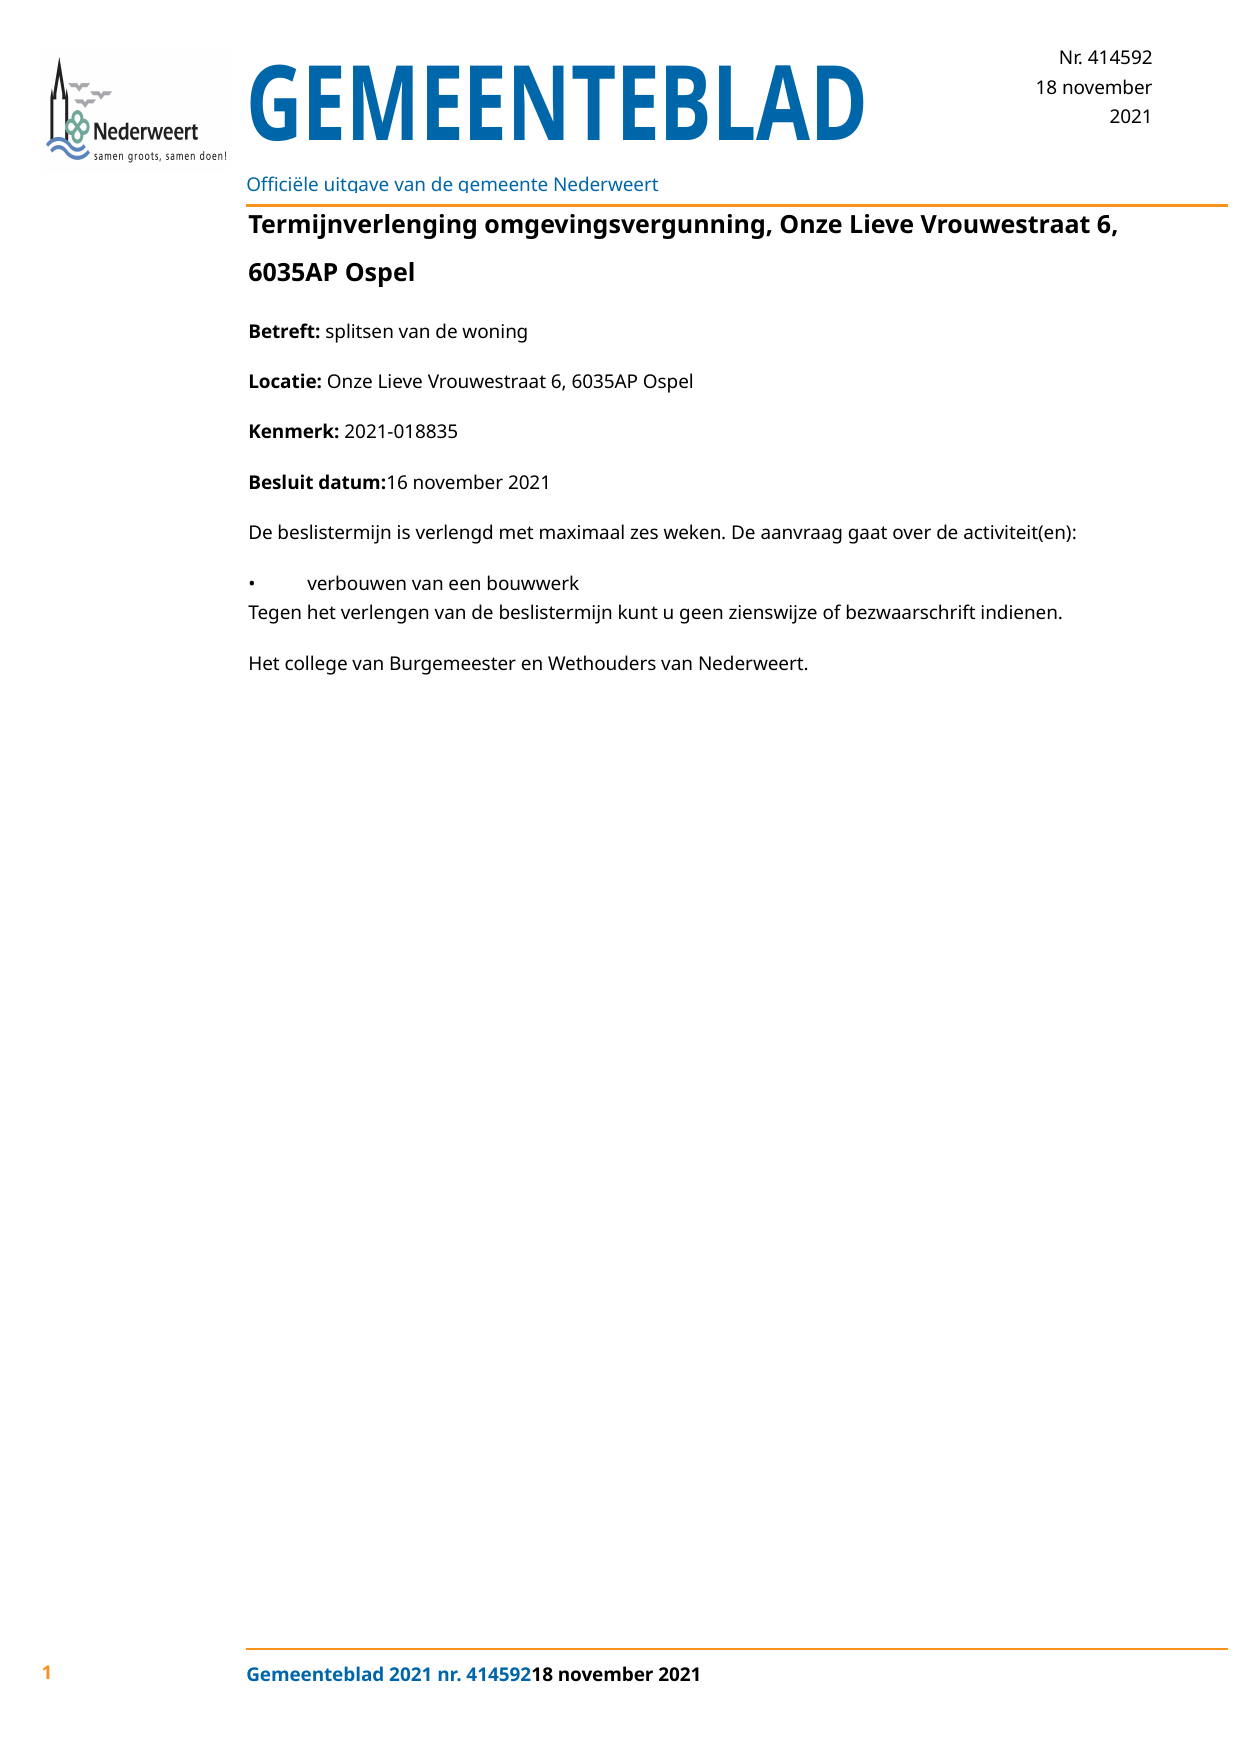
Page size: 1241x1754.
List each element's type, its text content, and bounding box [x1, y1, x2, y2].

text Kenmerk: 2021-018835 [248, 419, 1152, 444]
text Het college van Burgemeester en Wethouders van Nederweert. [248, 650, 1152, 676]
text Locatie: Onze Lieve Vrouwestraat 6, 6035AP Ospel [248, 368, 1152, 394]
list verbouwen van een bouwwerk [248, 570, 1152, 596]
text Termijnverlenging omgevingsvergunning, Onze Lieve Vrouwestraat 6, 6035AP Ospel [248, 207, 1152, 288]
text Tegen het verlengen van de beslistermijn kunt u geen zienswijze of bezwaarschrift indienen. [248, 599, 1152, 625]
text Besluit datum:16 november 2021 [248, 469, 1152, 495]
text Betreft: splitsen van de woning [248, 318, 1152, 344]
picture [41, 47, 231, 172]
text De beslistermijn is verlengd met maximaal zes weken. De aanvraag gaat over de activiteit(en): [248, 519, 1152, 545]
